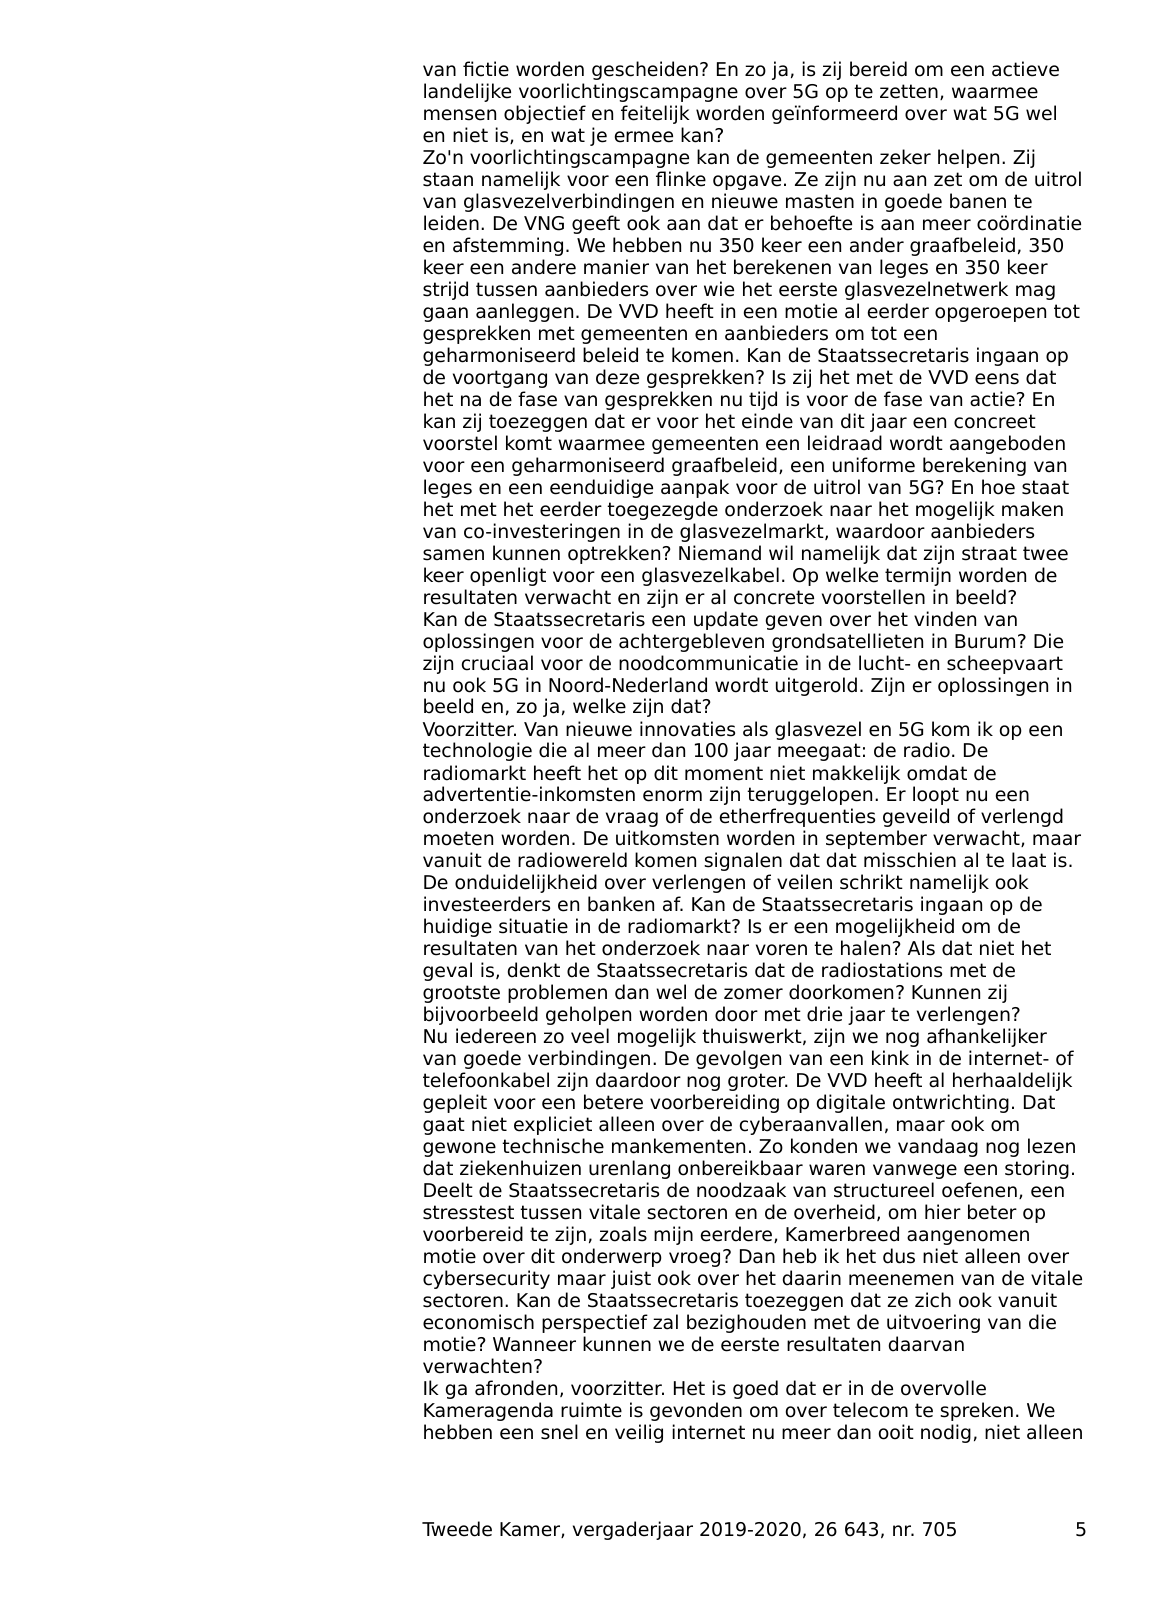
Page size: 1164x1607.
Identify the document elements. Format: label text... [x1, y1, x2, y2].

text Zo'n voorlichtingscampagne kan de gemeenten zeker helpen. Zij staan namelijk voor een flinke opgave. Ze zijn nu aan zet om de uitrol van glasvezelverbindingen en nieuwe masten in goede banen te leiden. De VNG geeft ook aan dat er behoefte is aan meer coördinatie en afstemming. We hebben nu 350 keer een ander graafbeleid, 350 keer een andere manier van het berekenen van leges en 350 keer strijd tussen aanbieders over wie het eerste glasvezelnetwerk mag gaan aanleggen. De VVD heeft in een motie al eerder opgeroepen tot gesprekken met gemeenten en aanbieders om tot een geharmoniseerd beleid te komen. Kan de Staatssecretaris ingaan op de voortgang van deze gesprekken? Is zij het met de VVD eens dat het na de fase van gesprekken nu tijd is voor de fase van actie? En kan zij toezeggen dat er voor het einde van dit jaar een concreet voorstel komt waarmee gemeenten een leidraad wordt aangeboden voor een geharmoniseerd graafbeleid, een uniforme berekening van leges en een eenduidige aanpak voor de uitrol van 5G? En hoe staat het met het eerder toegezegde onderzoek naar het mogelijk maken van co-investeringen in de glasvezelmarkt, waardoor aanbieders samen kunnen optrekken? Niemand wil namelijk dat zijn straat twee keer openligt voor een glasvezelkabel. Op welke termijn worden de resultaten verwacht en zijn er al concrete voorstellen in beeld? [422, 147, 1087, 608]
text Ik ga afronden, voorzitter. Het is goed dat er in de overvolle Kameragenda ruimte is gevonden om over telecom te spreken. We hebben een snel en veilig internet nu meer dan ooit nodig, niet alleen [422, 1378, 1087, 1444]
text van fictie worden gescheiden? En zo ja, is zij bereid om een actieve landelijke voorlichtingscampagne over 5G op te zetten, waarmee mensen objectief en feitelijk worden geïnformeerd over wat 5G wel en niet is, en wat je ermee kan? [422, 59, 1087, 147]
text Voorzitter. Van nieuwe innovaties als glasvezel en 5G kom ik op een technologie die al meer dan 100 jaar meegaat: de radio. De radiomarkt heeft het op dit moment niet makkelijk omdat de advertentie-inkomsten enorm zijn teruggelopen. Er loopt nu een onderzoek naar de vraag of de etherfrequenties geveild of verlengd moeten worden. De uitkomsten worden in september verwacht, maar vanuit de radiowereld komen signalen dat dat misschien al te laat is. De onduidelijkheid over verlengen of veilen schrikt namelijk ook investeerders en banken af. Kan de Staatssecretaris ingaan op de huidige situatie in de radiomarkt? Is er een mogelijkheid om de resultaten van het onderzoek naar voren te halen? Als dat niet het geval is, denkt de Staatssecretaris dat de radiostations met de grootste problemen dan wel de zomer doorkomen? Kunnen zij bijvoorbeeld geholpen worden door met drie jaar te verlengen? [422, 718, 1087, 1026]
text Kan de Staatssecretaris een update geven over het vinden van oplossingen voor de achtergebleven grondsatellieten in Burum? Die zijn cruciaal voor de noodcommunicatie in de lucht- en scheepvaart nu ook 5G in Noord-Nederland wordt uitgerold. Zijn er oplossingen in beeld en, zo ja, welke zijn dat? [422, 608, 1087, 718]
text Nu iedereen zo veel mogelijk thuiswerkt, zijn we nog afhankelijker van goede verbindingen. De gevolgen van een kink in de internet- of telefoonkabel zijn daardoor nog groter. De VVD heeft al herhaaldelijk gepleit voor een betere voorbereiding op digitale ontwrichting. Dat gaat niet expliciet alleen over de cyberaanvallen, maar ook om gewone technische mankementen. Zo konden we vandaag nog lezen dat ziekenhuizen urenlang onbereikbaar waren vanwege een storing. Deelt de Staatssecretaris de noodzaak van structureel oefenen, een stresstest tussen vitale sectoren en de overheid, om hier beter op voorbereid te zijn, zoals mijn eerdere, Kamerbreed aangenomen motie over dit onderwerp vroeg? Dan heb ik het dus niet alleen over cybersecurity maar juist ook over het daarin meenemen van de vitale sectoren. Kan de Staatssecretaris toezeggen dat ze zich ook vanuit economisch perspectief zal bezighouden met de uitvoering van die motie? Wanneer kunnen we de eerste resultaten daarvan verwachten? [422, 1026, 1087, 1378]
